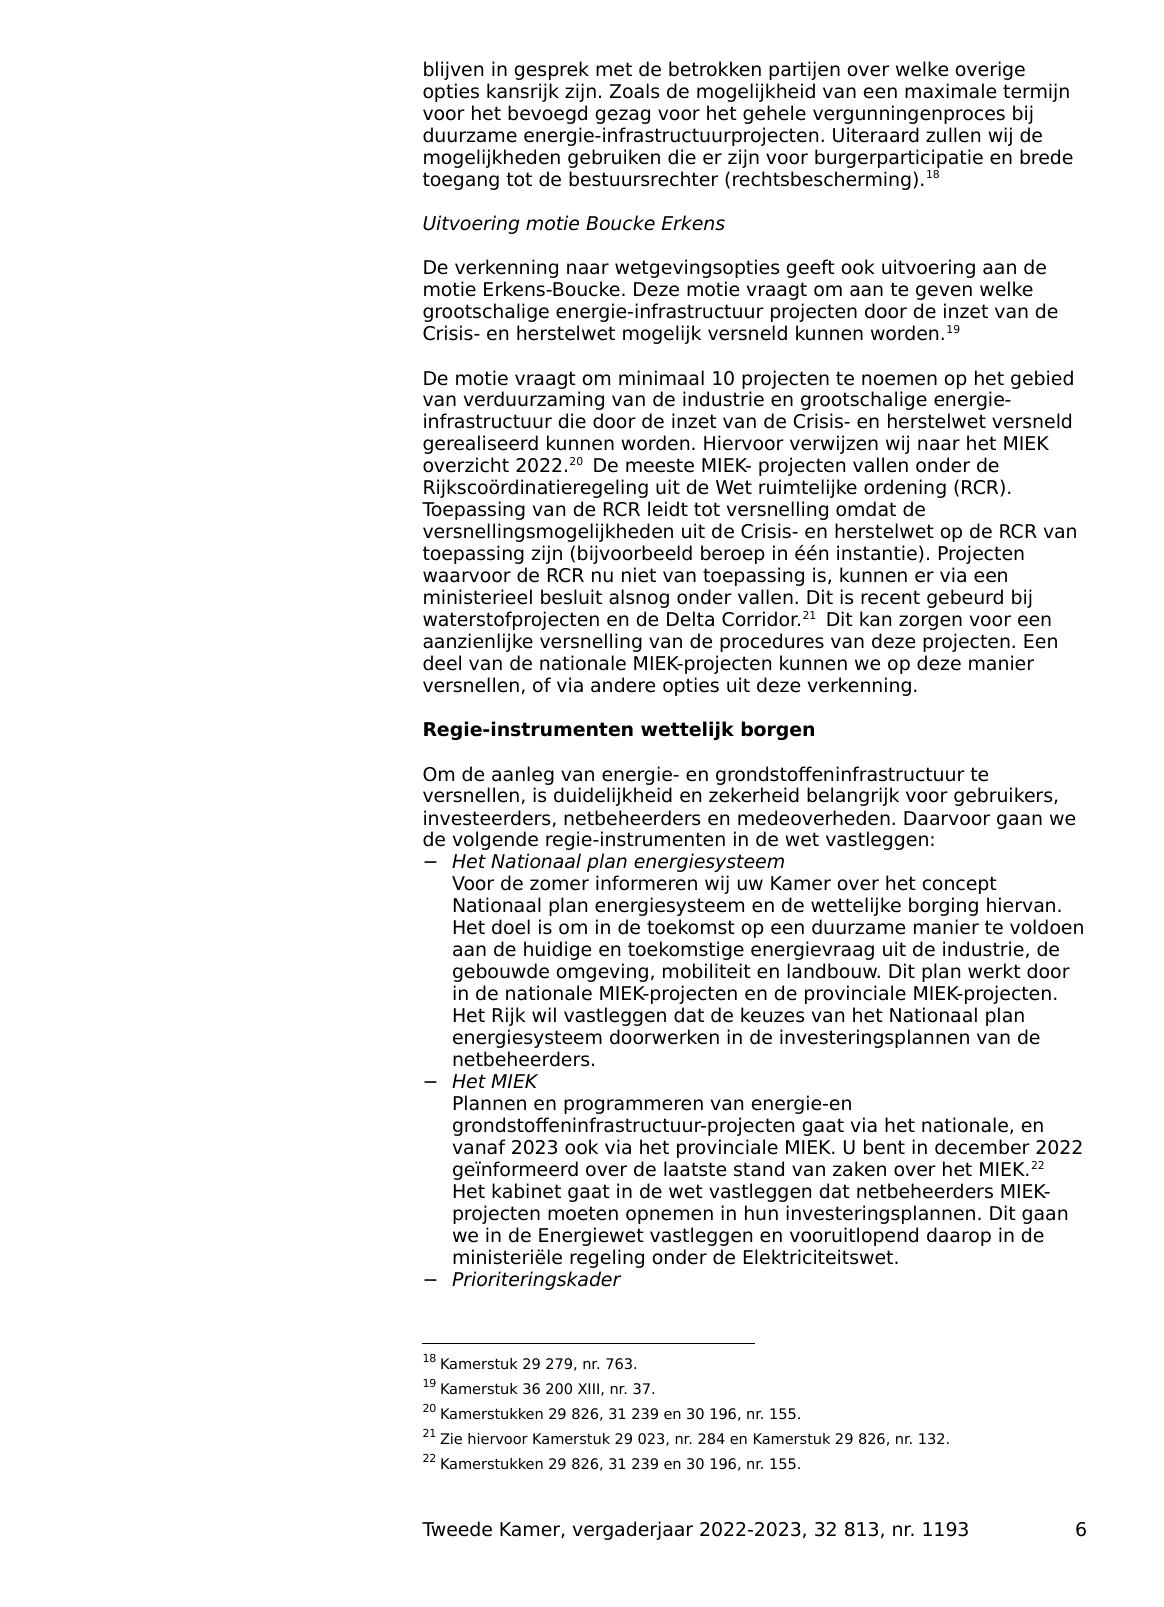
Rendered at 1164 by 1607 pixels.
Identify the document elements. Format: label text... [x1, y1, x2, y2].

text Voor de zomer informeren wij uw Kamer over het concept Nationaal plan energiesysteem en de wettelijke borging hiervan. Het doel is om in de toekomst op een duurzame manier te voldoen aan de huidige en toekomstige energievraag uit de industrie, de gebouwde omgeving, mobiliteit en landbouw. Dit plan werkt door in de nationale MIEK-projecten en de provinciale MIEK-projecten. Het Rijk wil vastleggen dat de keuzes van het Nationaal plan energiesysteem doorwerken in de investeringsplannen van de netbeheerders. [452, 873, 1087, 1071]
text Plannen en programmeren van energie-en grondstoffeninfrastructuur-projecten gaat via het nationale, en vanaf 2023 ook via het provinciale MIEK. U bent in december 2022 geïnformeerd over de laatste stand van zaken over het MIEK. Het kabinet gaat in de wet vastleggen dat netbeheerders MIEK-projecten moeten opnemen in hun investeringsplannen. Dit gaan we in de Energiewet vastleggen en vooruitlopend daarop in de ministeriële regeling onder de Elektriciteitswet. [452, 1093, 1087, 1269]
text Zie hiervoor Kamerstuk 29 023, nr. 284 en Kamerstuk 29 826, nr. 132. [422, 1427, 1087, 1449]
text Kamerstuk 36 200 XIII, nr. 37. [422, 1377, 1087, 1399]
text blijven in gesprek met de betrokken partijen over welke overige opties kansrijk zijn. Zoals de mogelijkheid van een maximale termijn voor het bevoegd gezag voor het gehele vergunningenproces bij duurzame energie-infrastructuurprojecten. Uiteraard zullen wij de mogelijkheden gebruiken die er zijn voor burgerparticipatie en brede toegang tot de bestuursrechter (rechtsbescherming). [422, 59, 1087, 191]
text De verkenning naar wetgevingsopties geeft ook uitvoering aan de motie Erkens-Boucke. Deze motie vraagt om aan te geven welke grootschalige energie-infrastructuur projecten door de inzet van de Crisis- en herstelwet mogelijk versneld kunnen worden. [422, 257, 1087, 345]
text Kamerstukken 29 826, 31 239 en 30 196, nr. 155. [422, 1452, 1087, 1474]
text Om de aanleg van energie- en grondstoffeninfrastructuur te versnellen, is duidelijkheid en zekerheid belangrijk voor gebruikers, investeerders, netbeheerders en medeoverheden. Daarvoor gaan we de volgende regie-instrumenten in de wet vastleggen: [422, 763, 1087, 851]
text Kamerstuk 29 279, nr. 763. [422, 1352, 1087, 1374]
text Kamerstukken 29 826, 31 239 en 30 196, nr. 155. [422, 1402, 1087, 1424]
subtitle Uitvoering motie Boucke Erkens [422, 213, 1087, 235]
text De motie vraagt om minimaal 10 projecten te noemen op het gebied van verduurzaming van de industrie en grootschalige energie-infrastructuur die door de inzet van de Crisis- en herstelwet versneld gerealiseerd kunnen worden. Hiervoor verwijzen wij naar het MIEK overzicht 2022. De meeste MIEK- projecten vallen onder de Rijkscoördinatieregeling uit de Wet ruimtelijke ordening (RCR). Toepassing van de RCR leidt tot versnelling omdat de versnellingsmogelijkheden uit de Crisis- en herstelwet op de RCR van toepassing zijn (bijvoorbeeld beroep in één instantie). Projecten waarvoor de RCR nu niet van toepassing is, kunnen er via een ministerieel besluit alsnog onder vallen. Dit is recent gebeurd bij waterstofprojecten en de Delta Corridor. Dit kan zorgen voor een aanzienlijke versnelling van de procedures van deze projecten. Een deel van de nationale MIEK-projecten kunnen we op deze manier versnellen, of via andere opties uit deze verkenning. [422, 367, 1087, 697]
subtitle Regie-instrumenten wettelijk borgen [422, 719, 1087, 741]
text − Prioriteringskader [422, 1269, 1087, 1291]
text − Het MIEK [422, 1071, 1087, 1093]
text − Het Nationaal plan energiesysteem [422, 851, 1087, 873]
